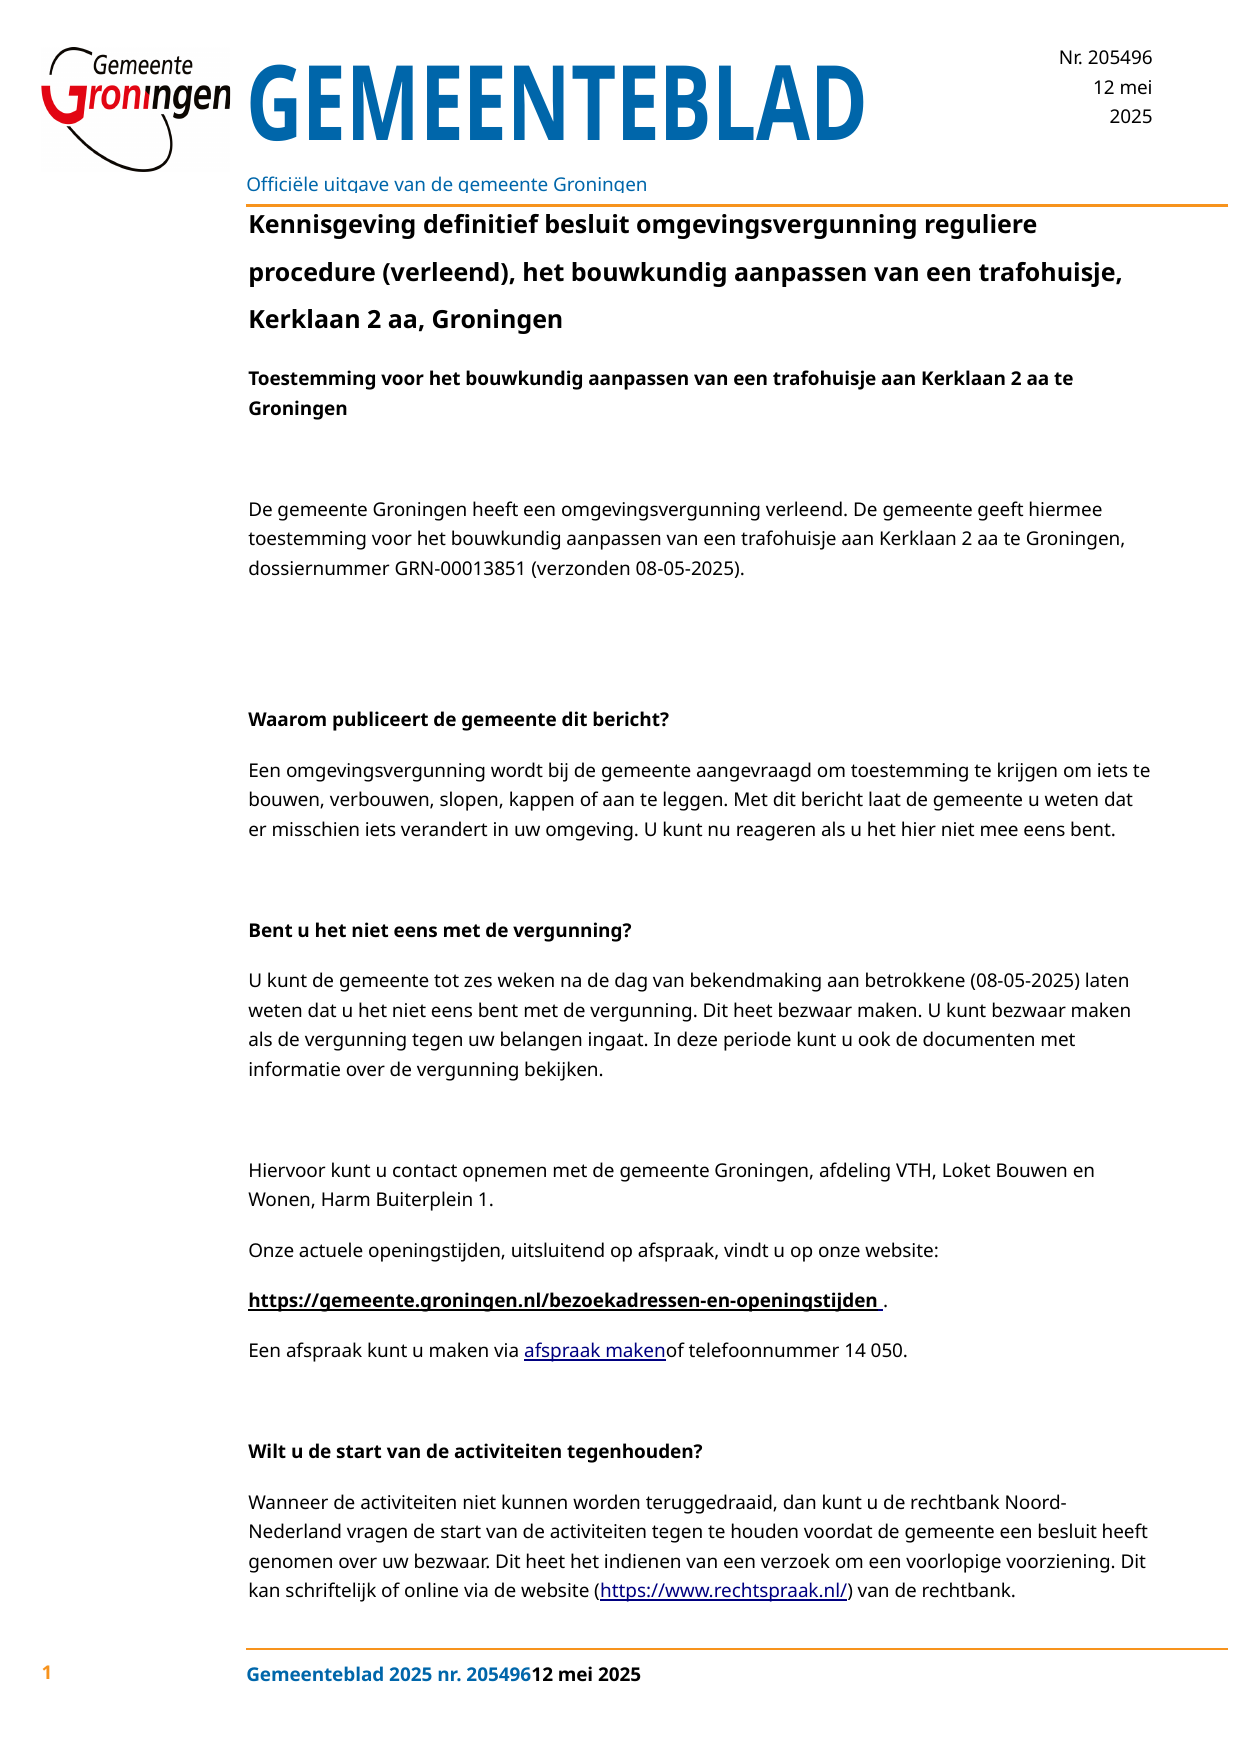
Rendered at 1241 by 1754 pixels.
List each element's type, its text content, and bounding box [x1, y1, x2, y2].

text Kennisgeving definitief besluit omgevingsvergunning reguliere procedure (verleend), het bouwkundig aanpassen van een trafohuisje, Kerklaan 2 aa, Groningen [248, 207, 1152, 336]
text De gemeente Groningen heeft een omgevingsvergunning verleend. De gemeente geeft hiermee toestemming voor het bouwkundig aanpassen van een trafohuisje aan Kerklaan 2 aa te Groningen, dossiernummer GRN-00013851 (verzonden 08-05-2025). [248, 496, 1152, 581]
text Onze actuele openingstijden, uitsluitend op afspraak, vindt u op onze website: [248, 1237, 1152, 1262]
text Wanneer de activiteiten niet kunnen worden teruggedraaid, dan kunt u de rechtbank Noord-Nederland vragen de start van de activiteiten tegen te houden voordat de gemeente een besluit heeft genomen over uw bezwaar. Dit heet het indienen van een verzoek om een voorlopige voorziening. Dit kan schriftelijk of online via de website (https://www.rechtspraak.nl/) van de rechtbank. [248, 1489, 1152, 1603]
text https://gemeente.groningen.nl/bezoekadressen-en-openingstijden . [248, 1287, 1152, 1313]
text Een omgevingsvergunning wordt bij de gemeente aangevraagd om toestemming te krijgen om iets te bouwen, verbouwen, slopen, kappen of aan te leggen. Met dit bericht laat de gemeente u weten dat er misschien iets verandert in uw omgeving. U kunt nu reageren als u het hier niet mee eens bent. [248, 757, 1152, 842]
text Een afspraak kunt u maken via afspraak makenof telefoonnummer 14 050. [248, 1338, 1152, 1363]
text Toestemming voor het bouwkundig aanpassen van een trafohuisje aan Kerklaan 2 aa te Groningen [248, 366, 1152, 421]
text Wilt u de start van de activiteiten tegenhouden? [248, 1438, 1152, 1464]
text U kunt de gemeente tot zes weken na de dag van bekendmaking aan betrokkene (08-05-2025) laten weten dat u het niet eens bent met de vergunning. Dit heet bezwaar maken. U kunt bezwaar maken als de vergunning tegen uw belangen ingaat. In deze periode kunt u ook de documenten met informatie over de vergunning bekijken. [248, 967, 1152, 1082]
picture [41, 47, 231, 172]
text Bent u het niet eens met de vergunning? [248, 917, 1152, 942]
text Waarom publiceert de gemeente dit bericht? [248, 706, 1152, 732]
text Hiervoor kunt u contact opnemen met de gemeente Groningen, afdeling VTH, Loket Bouwen en Wonen, Harm Buiterplein 1. [248, 1157, 1152, 1212]
